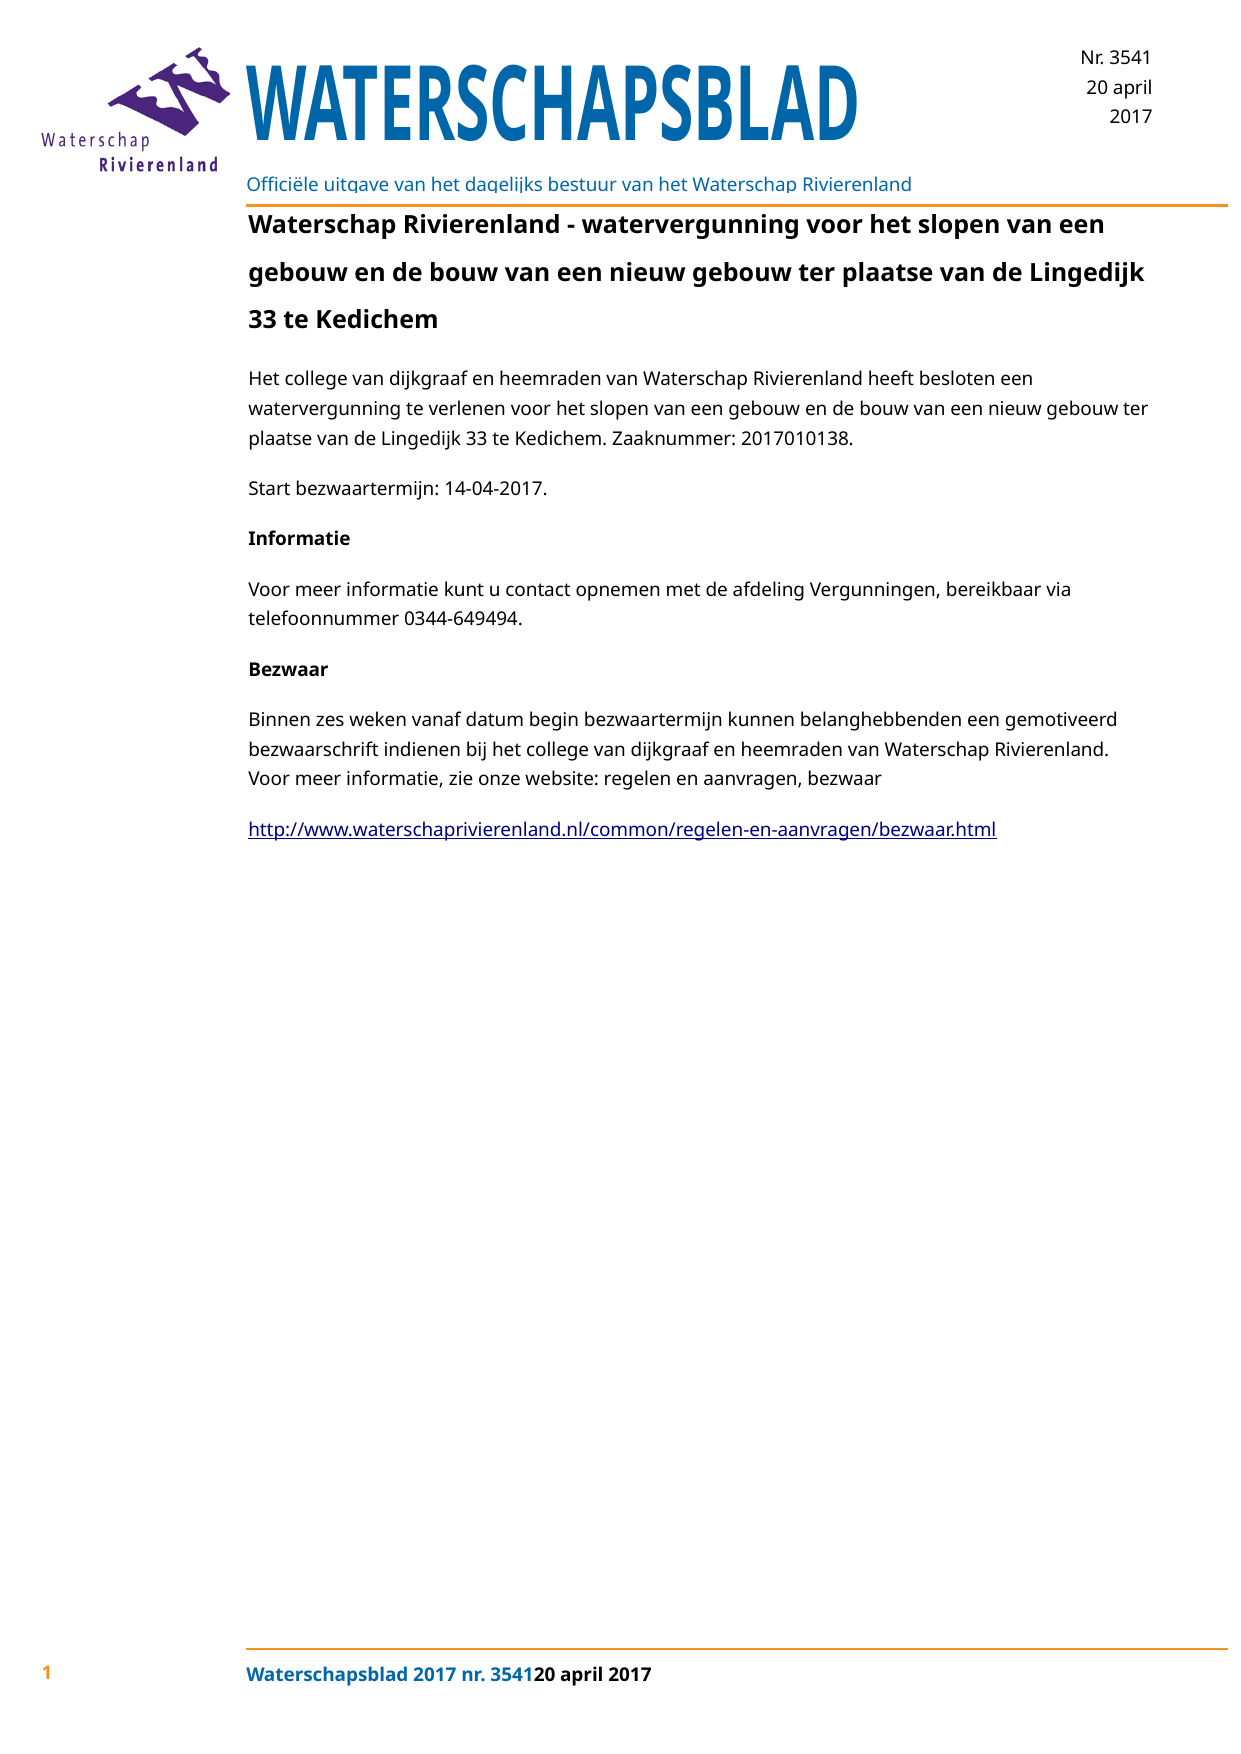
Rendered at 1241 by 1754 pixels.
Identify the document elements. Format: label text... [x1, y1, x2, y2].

picture [41, 47, 231, 172]
text Waterschap Rivierenland - watervergunning voor het slopen van een gebouw en de bouw van een nieuw gebouw ter plaatse van de Lingedijk 33 te Kedichem [248, 207, 1152, 336]
text http://www.waterschaprivierenland.nl/common/regelen-en-aanvragen/bezwaar.html [248, 816, 1152, 842]
text Voor meer informatie kunt u contact opnemen met de afdeling Vergunningen, bereikbaar via telefoonnummer 0344-649494. [248, 576, 1152, 631]
text Bezwaar [248, 656, 1152, 682]
text Informatie [248, 526, 1152, 551]
text Binnen zes weken vanaf datum begin bezwaartermijn kunnen belanghebbenden een gemotiveerd bezwaarschrift indienen bij het college van dijkgraaf en heemraden van Waterschap Rivierenland. Voor meer informatie, zie onze website: regelen en aanvragen, bezwaar [248, 706, 1152, 791]
text Start bezwaartermijn: 14-04-2017. [248, 475, 1152, 501]
text Het college van dijkgraaf en heemraden van Waterschap Rivierenland heeft besloten een watervergunning te verlenen voor het slopen van een gebouw en de bouw van een nieuw gebouw ter plaatse van de Lingedijk 33 te Kedichem. Zaaknummer: 2017010138. [248, 366, 1152, 450]
